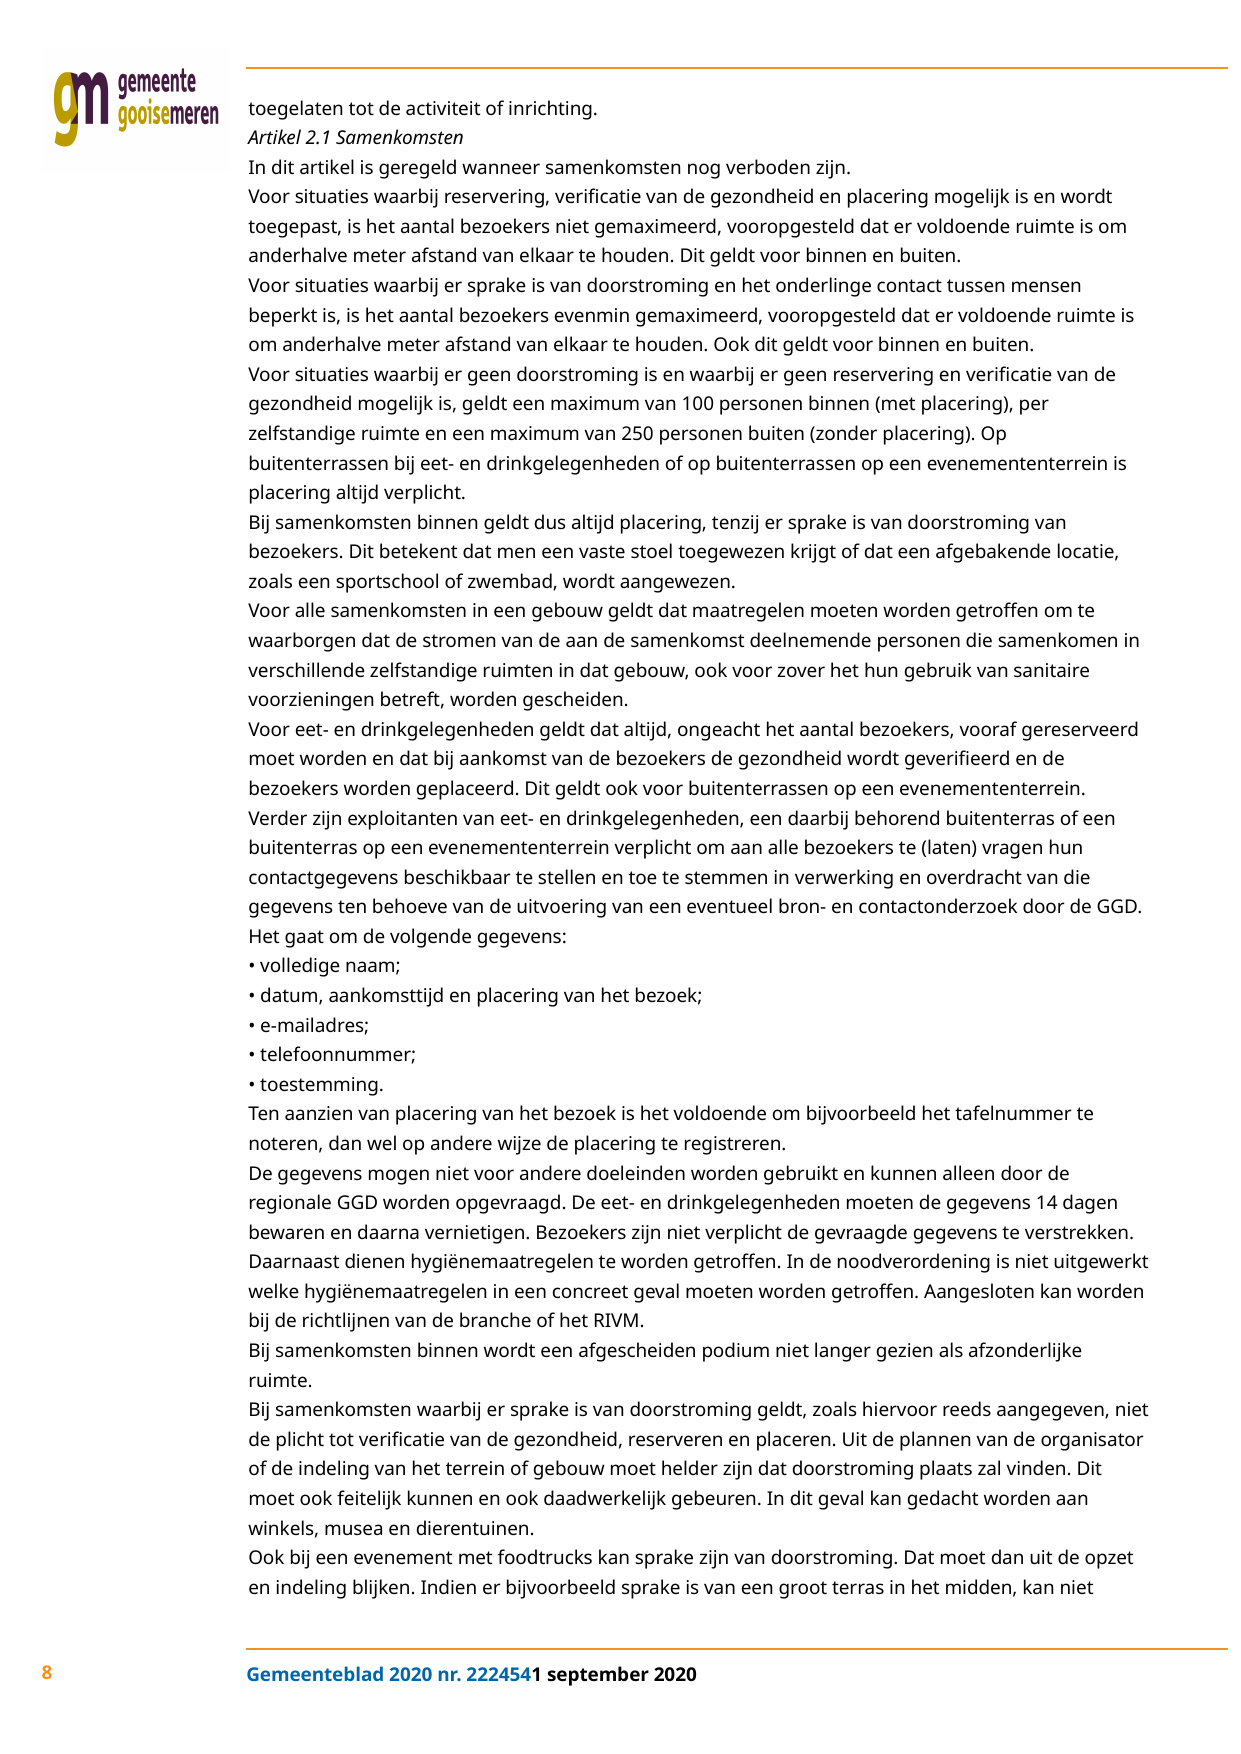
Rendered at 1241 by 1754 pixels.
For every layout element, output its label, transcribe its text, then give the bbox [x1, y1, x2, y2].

text • telefoonnummer; [248, 1041, 1152, 1067]
text Ten aanzien van placering van het bezoek is het voldoende om bijvoorbeeld het tafelnummer te noteren, dan wel op andere wijze de placering te registreren. [248, 1101, 1152, 1156]
text Ook bij een evenement met foodtrucks kan sprake zijn van doorstroming. Dat moet dan uit de opzet en indeling blijken. Indien er bijvoorbeeld sprake is van een groot terras in het midden, kan niet [248, 1544, 1152, 1600]
text In dit artikel is geregeld wanneer samenkomsten nog verboden zijn. [248, 154, 1152, 180]
text Bij samenkomsten waarbij er sprake is van doorstroming geldt, zoals hiervoor reeds aangegeven, niet de plicht tot verificatie van de gezondheid, reserveren en placeren. Uit de plannen van de organisator of de indeling van het terrein of gebouw moet helder zijn dat doorstroming plaats zal vinden. Dit moet ook feitelijk kunnen en ook daadwerkelijk gebeuren. In dit geval kan gedacht worden aan winkels, musea en dierentuinen. [248, 1396, 1152, 1541]
text • e-mailadres; [248, 1012, 1152, 1038]
text Verder zijn exploitanten van eet- en drinkgelegenheden, een daarbij behorend buitenterras of een buitenterras op een evenemententerrein verplicht om aan alle bezoekers te (laten) vragen hun contactgegevens beschikbaar te stellen en toe te stemmen in verwerking en overdracht van die gegevens ten behoeve van de uitvoering van een eventueel bron- en contactonderzoek door de GGD. Het gaat om de volgende gegevens: [248, 805, 1152, 949]
text • volledige naam; [248, 953, 1152, 978]
text Voor situaties waarbij er geen doorstroming is en waarbij er geen reservering en verificatie van de gezondheid mogelijk is, geldt een maximum van 100 personen binnen (met placering), per zelfstandige ruimte en een maximum van 250 personen buiten (zonder placering). Op buitenterrassen bij eet- en drinkgelegenheden of op buitenterrassen op een evenemententerrein is placering altijd verplicht. [248, 361, 1152, 505]
text De gegevens mogen niet voor andere doeleinden worden gebruikt en kunnen alleen door de regionale GGD worden opgevraagd. De eet- en drinkgelegenheden moeten de gegevens 14 dagen bewaren en daarna vernietigen. Bezoekers zijn niet verplicht de gevraagde gegevens te verstrekken. [248, 1160, 1152, 1245]
text Voor situaties waarbij er sprake is van doorstroming en het onderlinge contact tussen mensen beperkt is, is het aantal bezoekers evenmin gemaximeerd, vooropgesteld dat er voldoende ruimte is om anderhalve meter afstand van elkaar te houden. Ook dit geldt voor binnen en buiten. [248, 272, 1152, 357]
text • toestemming. [248, 1071, 1152, 1097]
text Voor eet- en drinkgelegenheden geldt dat altijd, ongeacht het aantal bezoekers, vooraf gereserveerd moet worden en dat bij aankomst van de bezoekers de gezondheid wordt geverifieerd en de bezoekers worden geplaceerd. Dit geldt ook voor buitenterrassen op een evenemententerrein. [248, 716, 1152, 801]
text Bij samenkomsten binnen geldt dus altijd placering, tenzij er sprake is van doorstroming van bezoekers. Dit betekent dat men een vaste stoel toegewezen krijgt of dat een afgebakende locatie, zoals een sportschool of zwembad, wordt aangewezen. [248, 509, 1152, 594]
text Daarnaast dienen hygiënemaatregelen te worden getroffen. In de noodverordening is niet uitgewerkt welke hygiënemaatregelen in een concreet geval moeten worden getroffen. Aangesloten kan worden bij de richtlijnen van de branche of het RIVM. [248, 1248, 1152, 1333]
text toegelaten tot de activiteit of inrichting. [248, 95, 1152, 121]
text Bij samenkomsten binnen wordt een afgescheiden podium niet langer gezien als afzonderlijke ruimte. [248, 1337, 1152, 1393]
text Artikel 2.1 Samenkomsten [248, 124, 1152, 150]
text Voor situaties waarbij reservering, verificatie van de gezondheid en placering mogelijk is en wordt toegepast, is het aantal bezoekers niet gemaximeerd, vooropgesteld dat er voldoende ruimte is om anderhalve meter afstand van elkaar te houden. Dit geldt voor binnen en buiten. [248, 183, 1152, 268]
text Voor alle samenkomsten in een gebouw geldt dat maatregelen moeten worden getroffen om te waarborgen dat de stromen van de aan de samenkomst deelnemende personen die samenkomen in verschillende zelfstandige ruimten in dat gebouw, ook voor zover het hun gebruik van sanitaire voorzieningen betreft, worden gescheiden. [248, 598, 1152, 712]
picture [41, 47, 231, 172]
text • datum, aankomsttijd en placering van het bezoek; [248, 982, 1152, 1008]
